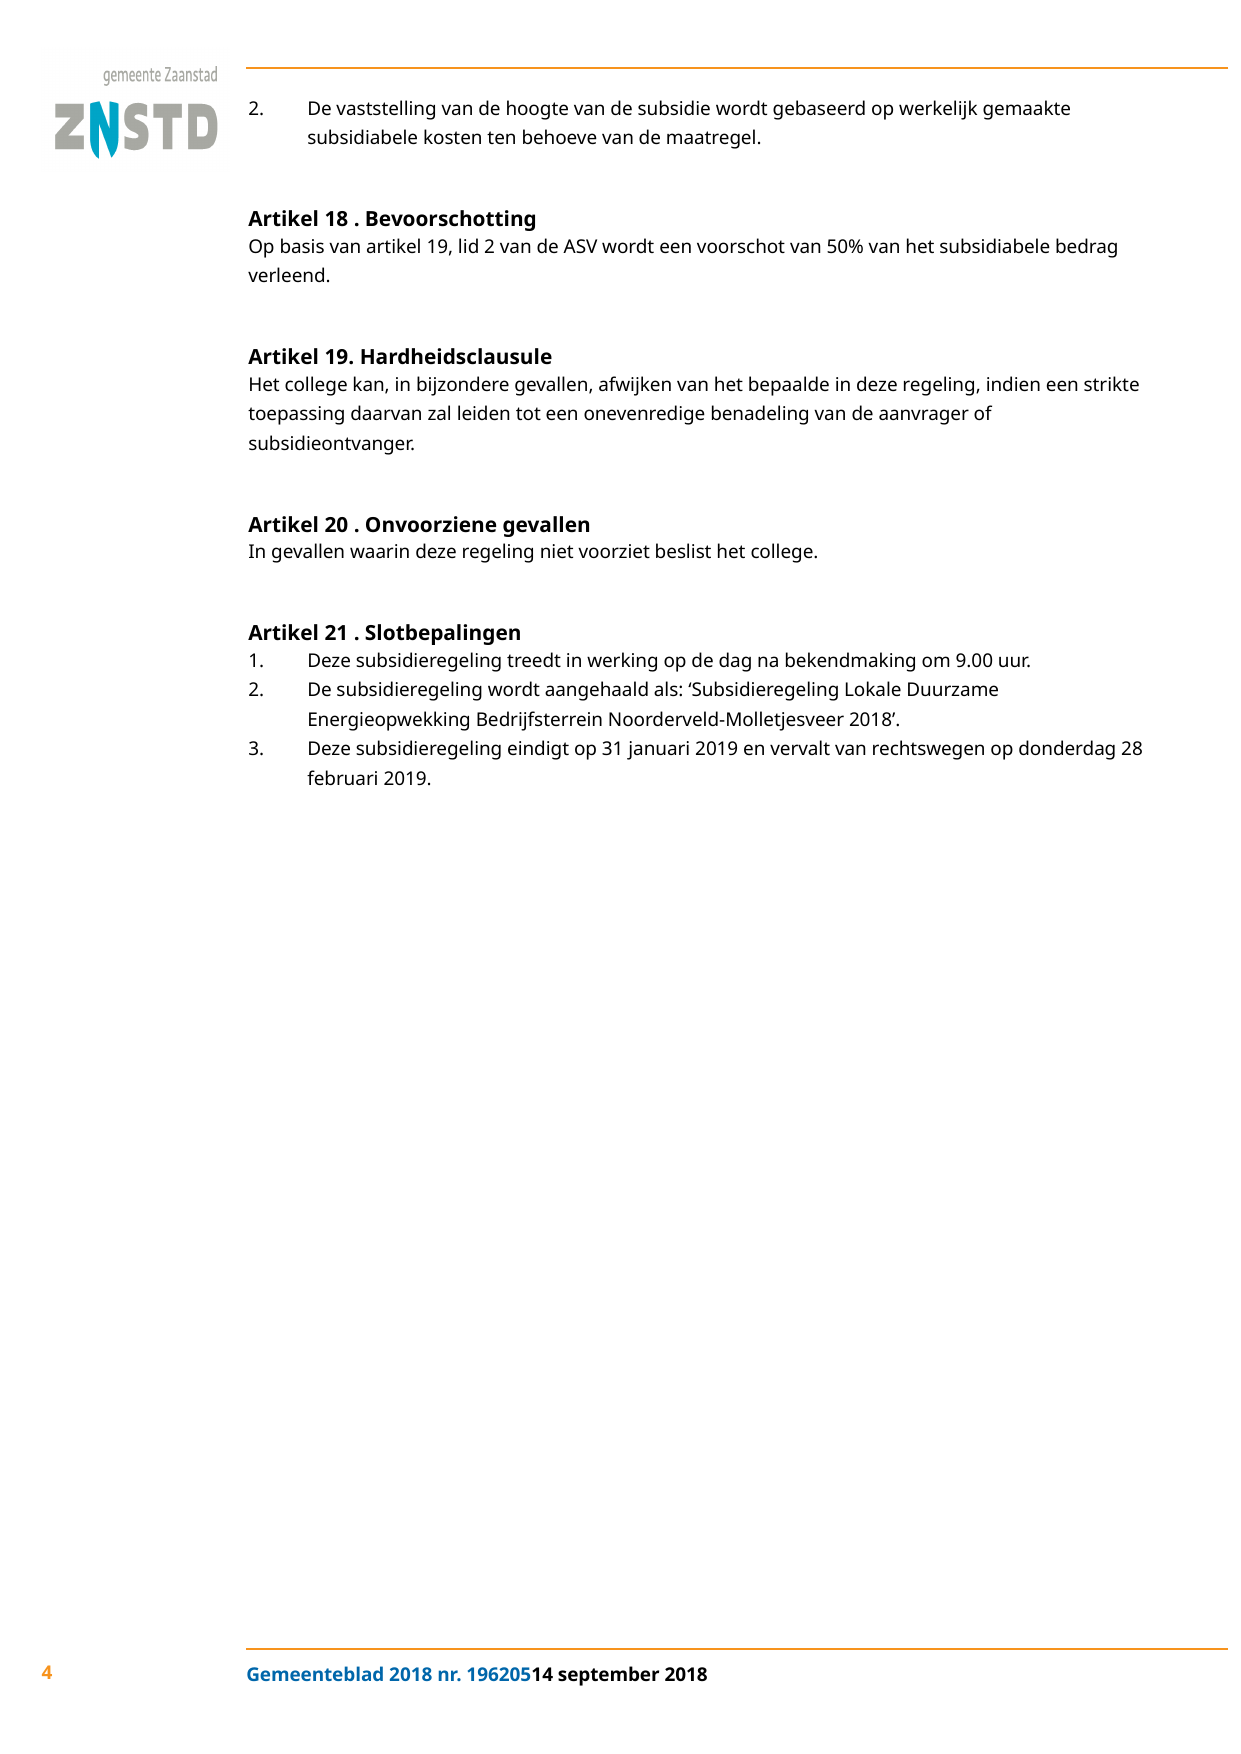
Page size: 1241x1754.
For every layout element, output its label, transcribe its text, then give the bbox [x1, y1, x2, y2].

text Op basis van artikel 19, lid 2 van de ASV wordt een voorschot van 50% van het subsidiabele bedrag verleend. [248, 233, 1152, 288]
list De vaststelling van de hoogte van de subsidie wordt gebaseerd op werkelijk gemaakte subsidiabele kosten ten behoeve van de maatregel. [248, 95, 1152, 150]
picture [41, 47, 231, 172]
text Het college kan, in bijzondere gevallen, afwijken van het bepaalde in deze regeling, indien een strikte toepassing daarvan zal leiden tot een onevenredige benadeling van de aanvrager of subsidieontvanger. [248, 371, 1152, 456]
text In gevallen waarin deze regeling niet voorziet beslist het college. [248, 538, 1152, 564]
list Deze subsidieregeling eindigt op 31 januari 2019 en vervalt van rechtswegen op donderdag 28 februari 2019. [248, 736, 1152, 791]
list De subsidieregeling wordt aangehaald als: ‘Subsidieregeling Lokale Duurzame Energieopwekking Bedrijfsterrein Noorderveld-Molletjesveer 2018’. [248, 676, 1152, 732]
text Artikel 18 . Bevoorschotting [248, 204, 1152, 233]
text Artikel 21 . Slotbepalingen [248, 618, 1152, 647]
list Deze subsidieregeling treedt in werking op de dag na bekendmaking om 9.00 uur. [248, 647, 1152, 673]
text Artikel 20 . Onvoorziene gevallen [248, 510, 1152, 538]
text Artikel 19. Hardheidsclausule [248, 342, 1152, 371]
